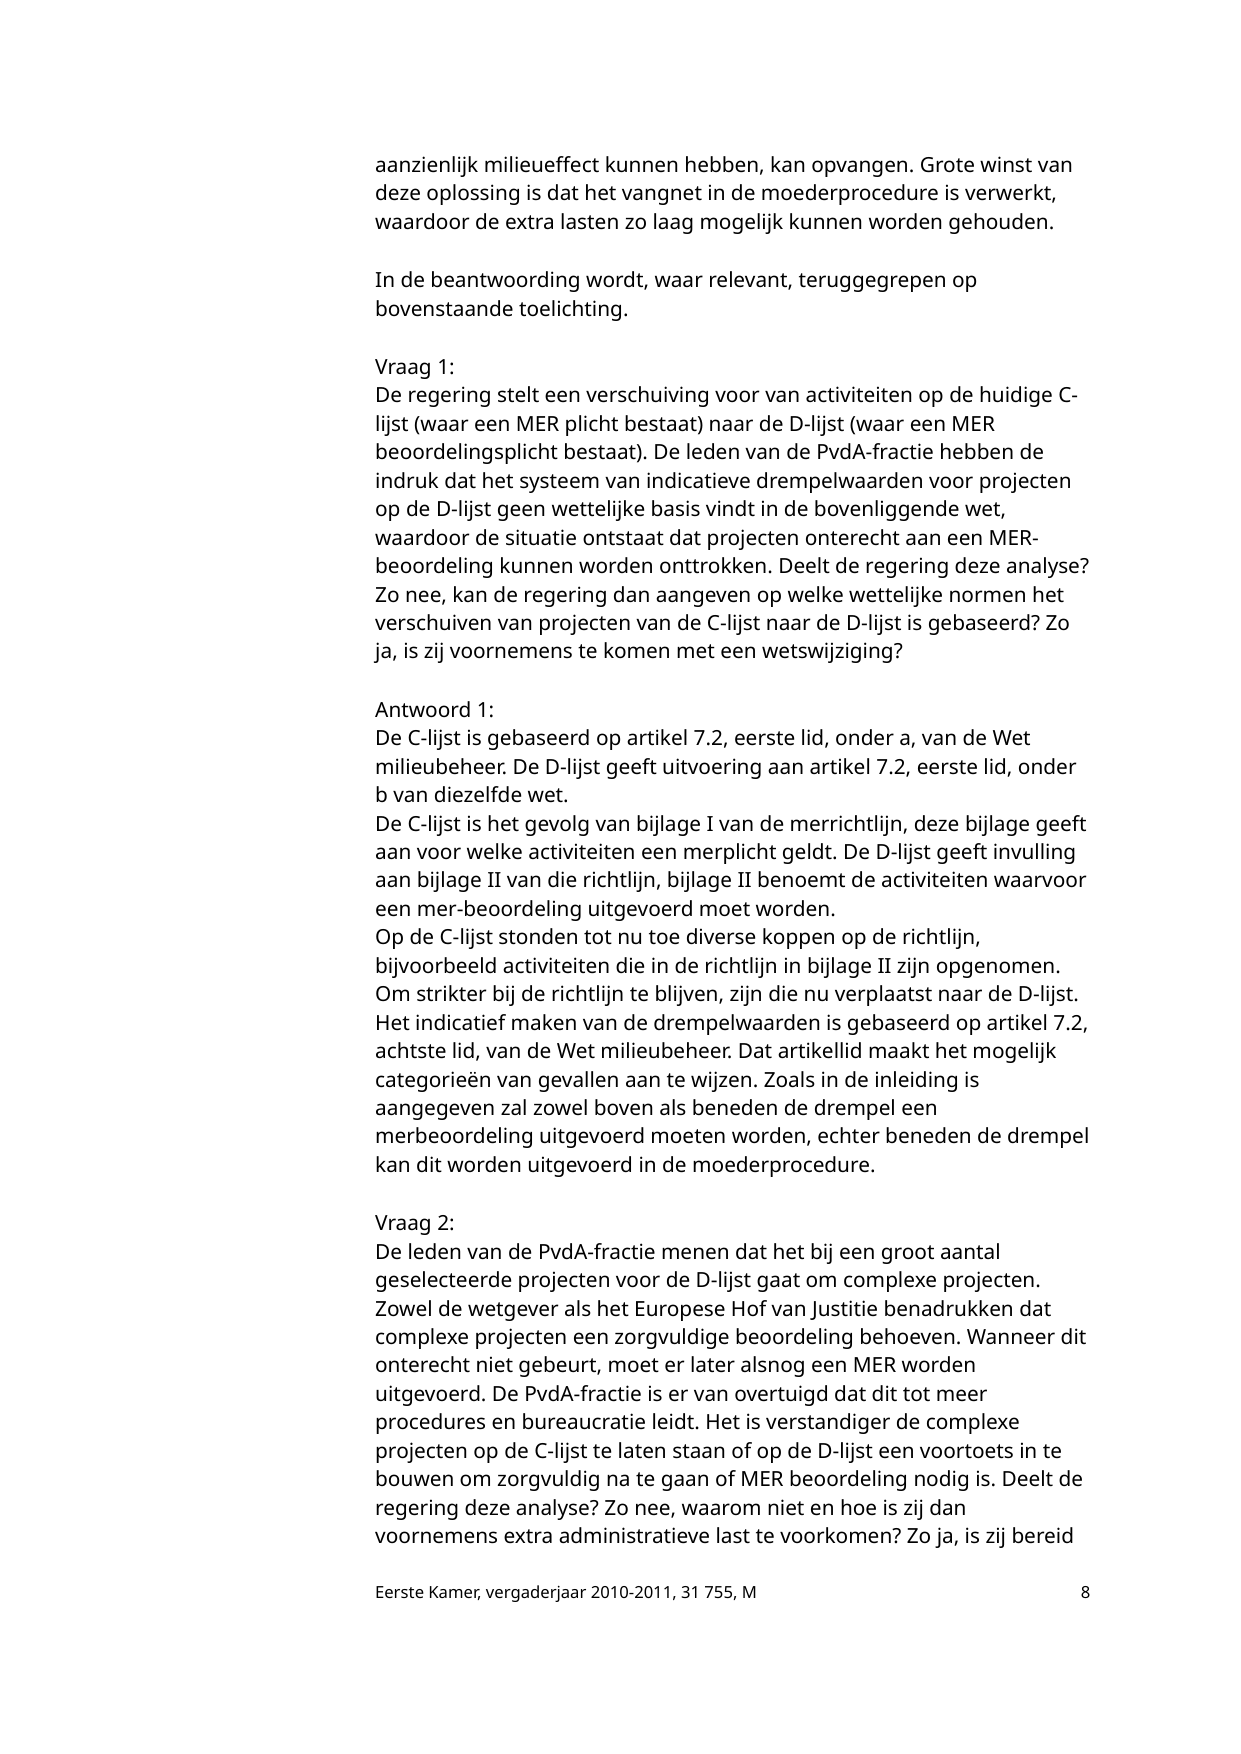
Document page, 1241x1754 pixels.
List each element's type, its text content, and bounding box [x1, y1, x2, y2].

text De regering stelt een verschuiving voor van activiteiten op de huidige C-lijst (waar een MER plicht bestaat) naar de D-lijst (waar een MER beoordelingsplicht bestaat). De leden van de PvdA-fractie hebben de indruk dat het systeem van indicatieve drempelwaarden voor projecten op de D-lijst geen wettelijke basis vindt in de bovenliggende wet, waardoor de situatie ontstaat dat projecten onterecht aan een MER-beoordeling kunnen worden onttrokken. Deelt de regering deze analyse? Zo nee, kan de regering dan aangeven op welke wettelijke normen het verschuiven van projecten van de C-lijst naar de D-lijst is gebaseerd? Zo ja, is zij voornemens te komen met een wetswijziging? [375, 381, 1090, 665]
text aanzienlijk milieueffect kunnen hebben, kan opvangen. Grote winst van deze oplossing is dat het vangnet in de moederprocedure is verwerkt, waardoor de extra lasten zo laag mogelijk kunnen worden gehouden. [375, 150, 1090, 235]
text De leden van de PvdA-fractie menen dat het bij een groot aantal geselecteerde projecten voor de D-lijst gaat om complexe projecten. Zowel de wetgever als het Europese Hof van Justitie benadrukken dat complexe projecten een zorgvuldige beoordeling behoeven. Wanneer dit onterecht niet gebeurt, moet er later alsnog een MER worden uitgevoerd. De PvdA-fractie is er van overtuigd dat dit tot meer procedures en bureaucratie leidt. Het is verstandiger de complexe projecten op de C-lijst te laten staan of op de D-lijst een voortoets in te bouwen om zorgvuldig na te gaan of MER beoordeling nodig is. Deelt de regering deze analyse? Zo nee, waarom niet en hoe is zij dan voornemens extra administratieve last te voorkomen? Zo ja, is zij bereid [375, 1237, 1090, 1550]
text In de beantwoording wordt, waar relevant, teruggegrepen op bovenstaande toelichting. [375, 265, 1090, 322]
text Vraag 1: [375, 352, 1090, 381]
text Vraag 2: [375, 1208, 1090, 1237]
text De C-lijst is gebaseerd op artikel 7.2, eerste lid, onder a, van de Wet milieubeheer. De D-lijst geeft uitvoering aan artikel 7.2, eerste lid, onder b van diezelfde wet. [375, 723, 1090, 809]
text Op de C-lijst stonden tot nu toe diverse koppen op de richtlijn, bijvoorbeeld activiteiten die in de richtlijn in bijlage II zijn opgenomen. Om strikter bij de richtlijn te blijven, zijn die nu verplaatst naar de D-lijst. [375, 922, 1090, 1008]
text Het indicatief maken van de drempelwaarden is gebaseerd op artikel 7.2, achtste lid, van de Wet milieubeheer. Dat artikellid maakt het mogelijk categorieën van gevallen aan te wijzen. Zoals in de inleiding is aangegeven zal zowel boven als beneden de drempel een merbeoordeling uitgevoerd moeten worden, echter beneden de drempel kan dit worden uitgevoerd in de moederprocedure. [375, 1008, 1090, 1178]
text Antwoord 1: [375, 695, 1090, 723]
text De C-lijst is het gevolg van bijlage I van de merrichtlijn, deze bijlage geeft aan voor welke activiteiten een merplicht geldt. De D-lijst geeft invulling aan bijlage II van die richtlijn, bijlage II benoemt de activiteiten waarvoor een mer-beoordeling uitgevoerd moet worden. [375, 809, 1090, 922]
